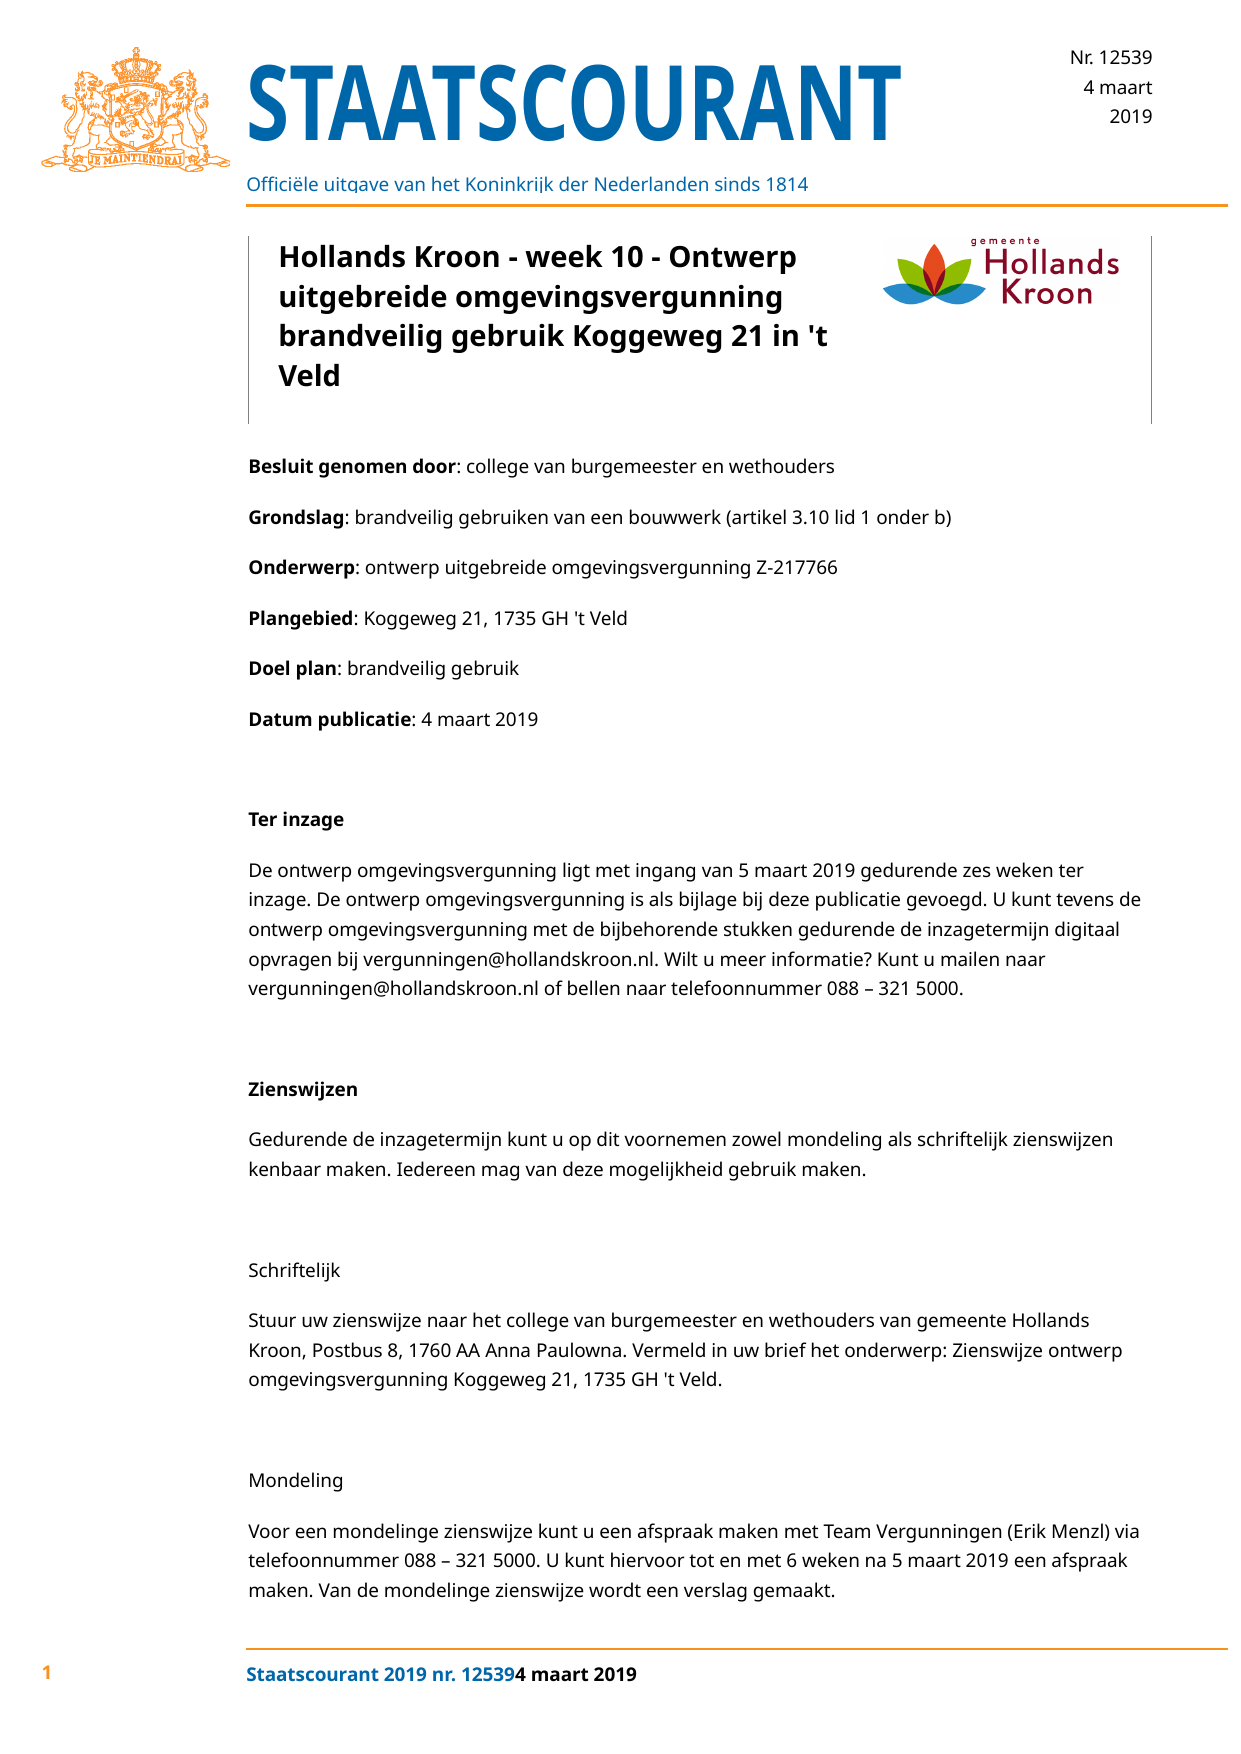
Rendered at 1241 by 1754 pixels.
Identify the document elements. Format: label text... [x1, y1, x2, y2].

text Schriftelijk [248, 1257, 1152, 1283]
text Onderwerp: ontwerp uitgebreide omgevingsvergunning Z-217766 [248, 554, 1152, 580]
text Stuur uw zienswijze naar het college van burgemeester en wethouders van gemeente Hollands Kroon, Postbus 8, 1760 AA Anna Paulowna. Vermeld in uw brief het onderwerp: Zienswijze ontwerp omgevingsvergunning Koggeweg 21, 1735 GH 't Veld. [248, 1307, 1152, 1392]
text Datum publicatie: 4 maart 2019 [248, 706, 1152, 731]
text Ter inzage [248, 807, 1152, 832]
text Grondslag: brandveilig gebruiken van een bouwwerk (artikel 3.10 lid 1 onder b) [248, 504, 1152, 530]
text Besluit genomen door: college van burgemeester en wethouders [248, 454, 1152, 479]
text De ontwerp omgevingsvergunning ligt met ingang van 5 maart 2019 gedurende zes weken ter inzage. De ontwerp omgevingsvergunning is als bijlage bij deze publicatie gevoegd. U kunt tevens de ontwerp omgevingsvergunning met de bijbehorende stukken gedurende de inzagetermijn digitaal opvragen bij vergunningen@hollandskroon.nl. Wilt u meer informatie? Kunt u mailen naar vergunningen@hollandskroon.nl of bellen naar telefoonnummer 088 – 321 5000. [248, 857, 1152, 1001]
text Voor een mondelinge zienswijze kunt u een afspraak maken met Team Vergunningen (Erik Menzl) via telefoonnummer 088 – 321 5000. U kunt hiervoor tot en met 6 weken na 5 maart 2019 een afspraak maken. Van de mondelinge zienswijze wordt een verslag gemaakt. [248, 1518, 1152, 1603]
text Doel plan: brandveilig gebruik [248, 655, 1152, 681]
picture [41, 47, 231, 172]
text Gedurende de inzagetermijn kunt u op dit voornemen zowel mondeling als schriftelijk zienswijzen kenbaar maken. Iedereen mag van deze mogelijkheid gebruik maken. [248, 1127, 1152, 1182]
text Zienswijzen [248, 1076, 1152, 1102]
text Mondeling [248, 1467, 1152, 1493]
table_header [850, 236, 1151, 424]
picture [882, 236, 1119, 305]
text Plangebied: Koggeweg 21, 1735 GH 't Veld [248, 605, 1152, 631]
table_header Hollands Kroon - week 10 - Ontwerp uitgebreide omgevingsvergunning brandveilig gebruik Koggeweg 21 in 't Veld [249, 236, 850, 424]
